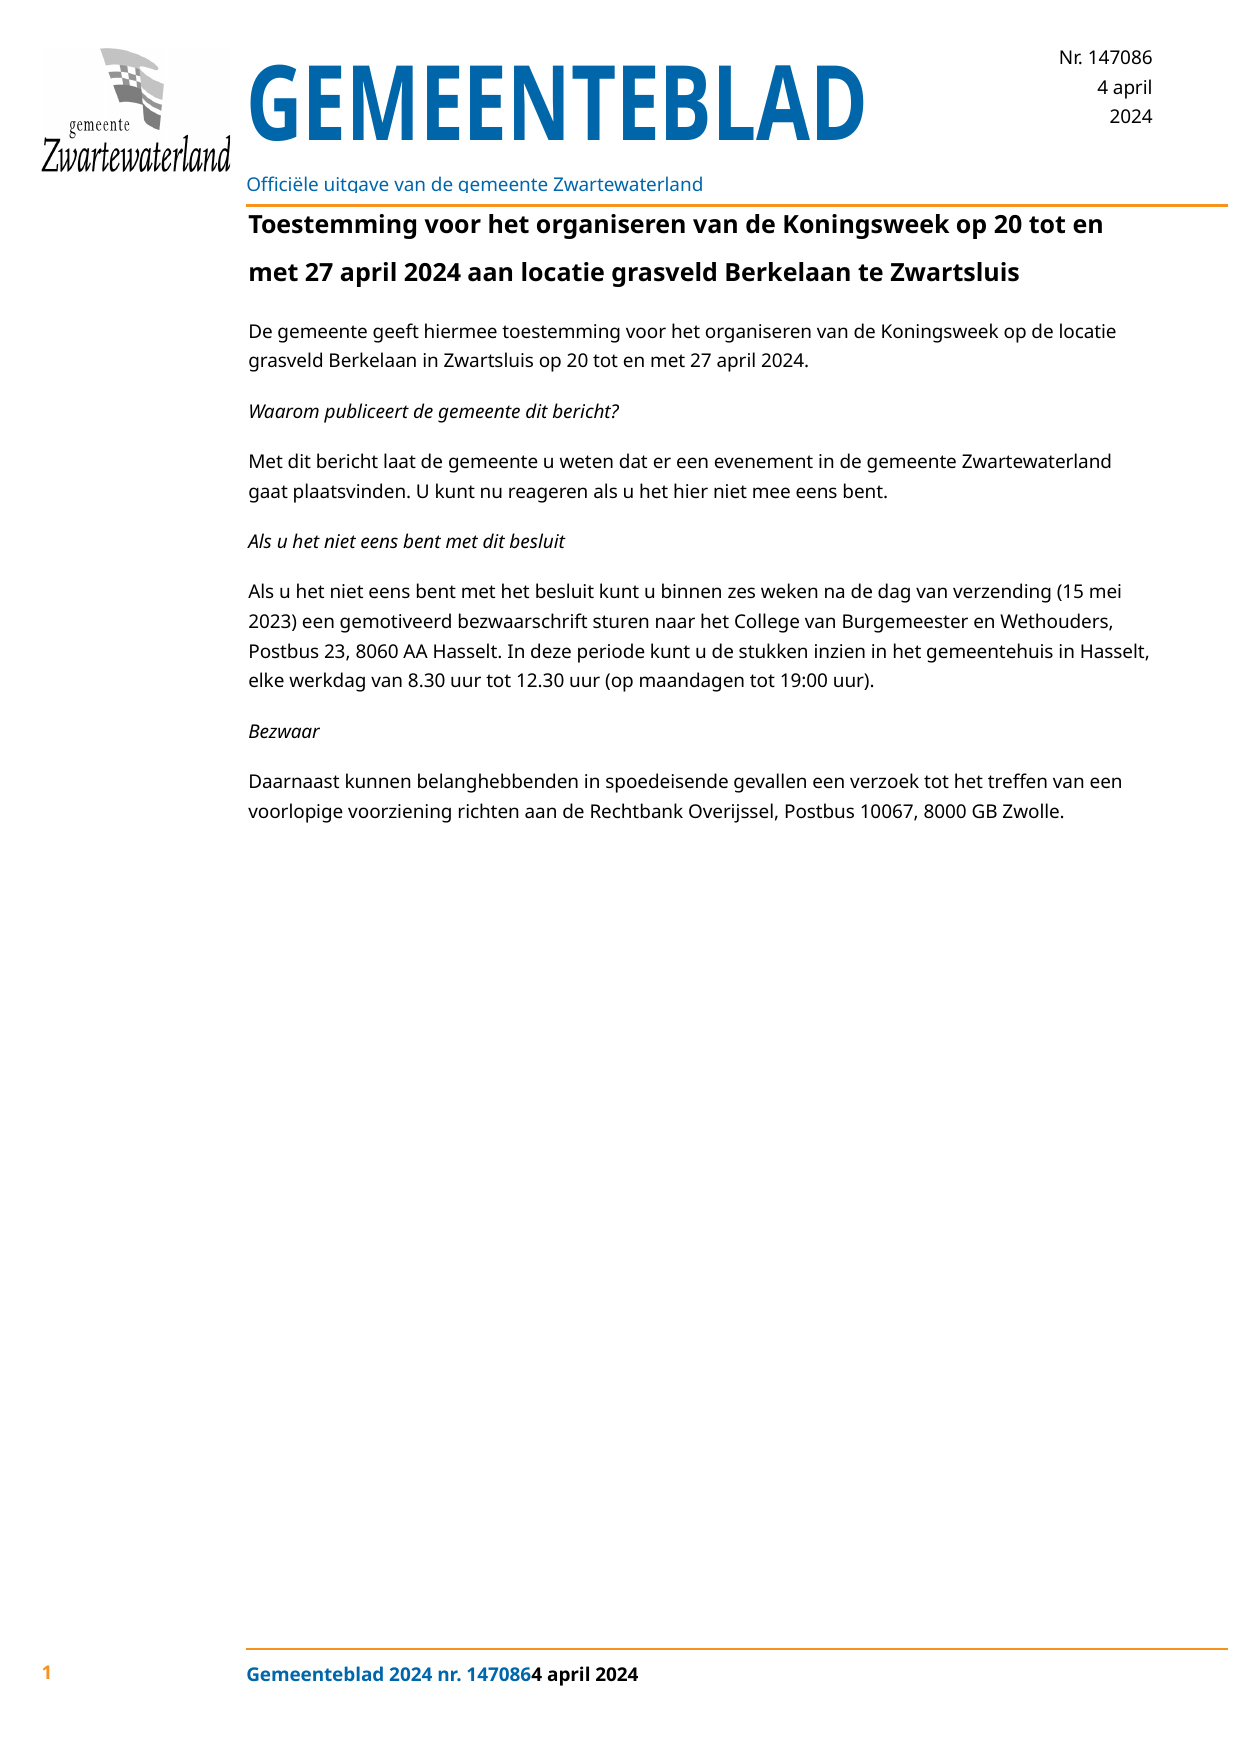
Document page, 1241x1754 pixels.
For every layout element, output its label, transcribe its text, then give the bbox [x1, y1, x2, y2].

text Daarnaast kunnen belanghebbenden in spoedeisende gevallen een verzoek tot het treffen van een voorlopige voorziening richten aan de Rechtbank Overijssel, Postbus 10067, 8000 GB Zwolle. [248, 768, 1152, 824]
text Als u het niet eens bent met het besluit kunt u binnen zes weken na de dag van verzending (15 mei 2023) een gemotiveerd bezwaarschrift sturen naar het College van Burgemeester en Wethouders, Postbus 23, 8060 AA Hasselt. In deze periode kunt u de stukken inzien in het gemeentehuis in Hasselt, elke werkdag van 8.30 uur tot 12.30 uur (op maandagen tot 19:00 uur). [248, 579, 1152, 693]
text Toestemming voor het organiseren van de Koningsweek op 20 tot en met 27 april 2024 aan locatie grasveld Berkelaan te Zwartsluis [248, 207, 1152, 288]
picture [41, 47, 231, 172]
text Waarom publiceert de gemeente dit bericht? [248, 398, 1152, 424]
text Met dit bericht laat de gemeente u weten dat er een evenement in de gemeente Zwartewaterland gaat plaatsvinden. U kunt nu reageren als u het hier niet mee eens bent. [248, 448, 1152, 504]
text Als u het niet eens bent met dit besluit [248, 528, 1152, 554]
text Bezwaar [248, 718, 1152, 744]
text De gemeente geeft hiermee toestemming voor het organiseren van de Koningsweek op de locatie grasveld Berkelaan in Zwartsluis op 20 tot en met 27 april 2024. [248, 318, 1152, 373]
